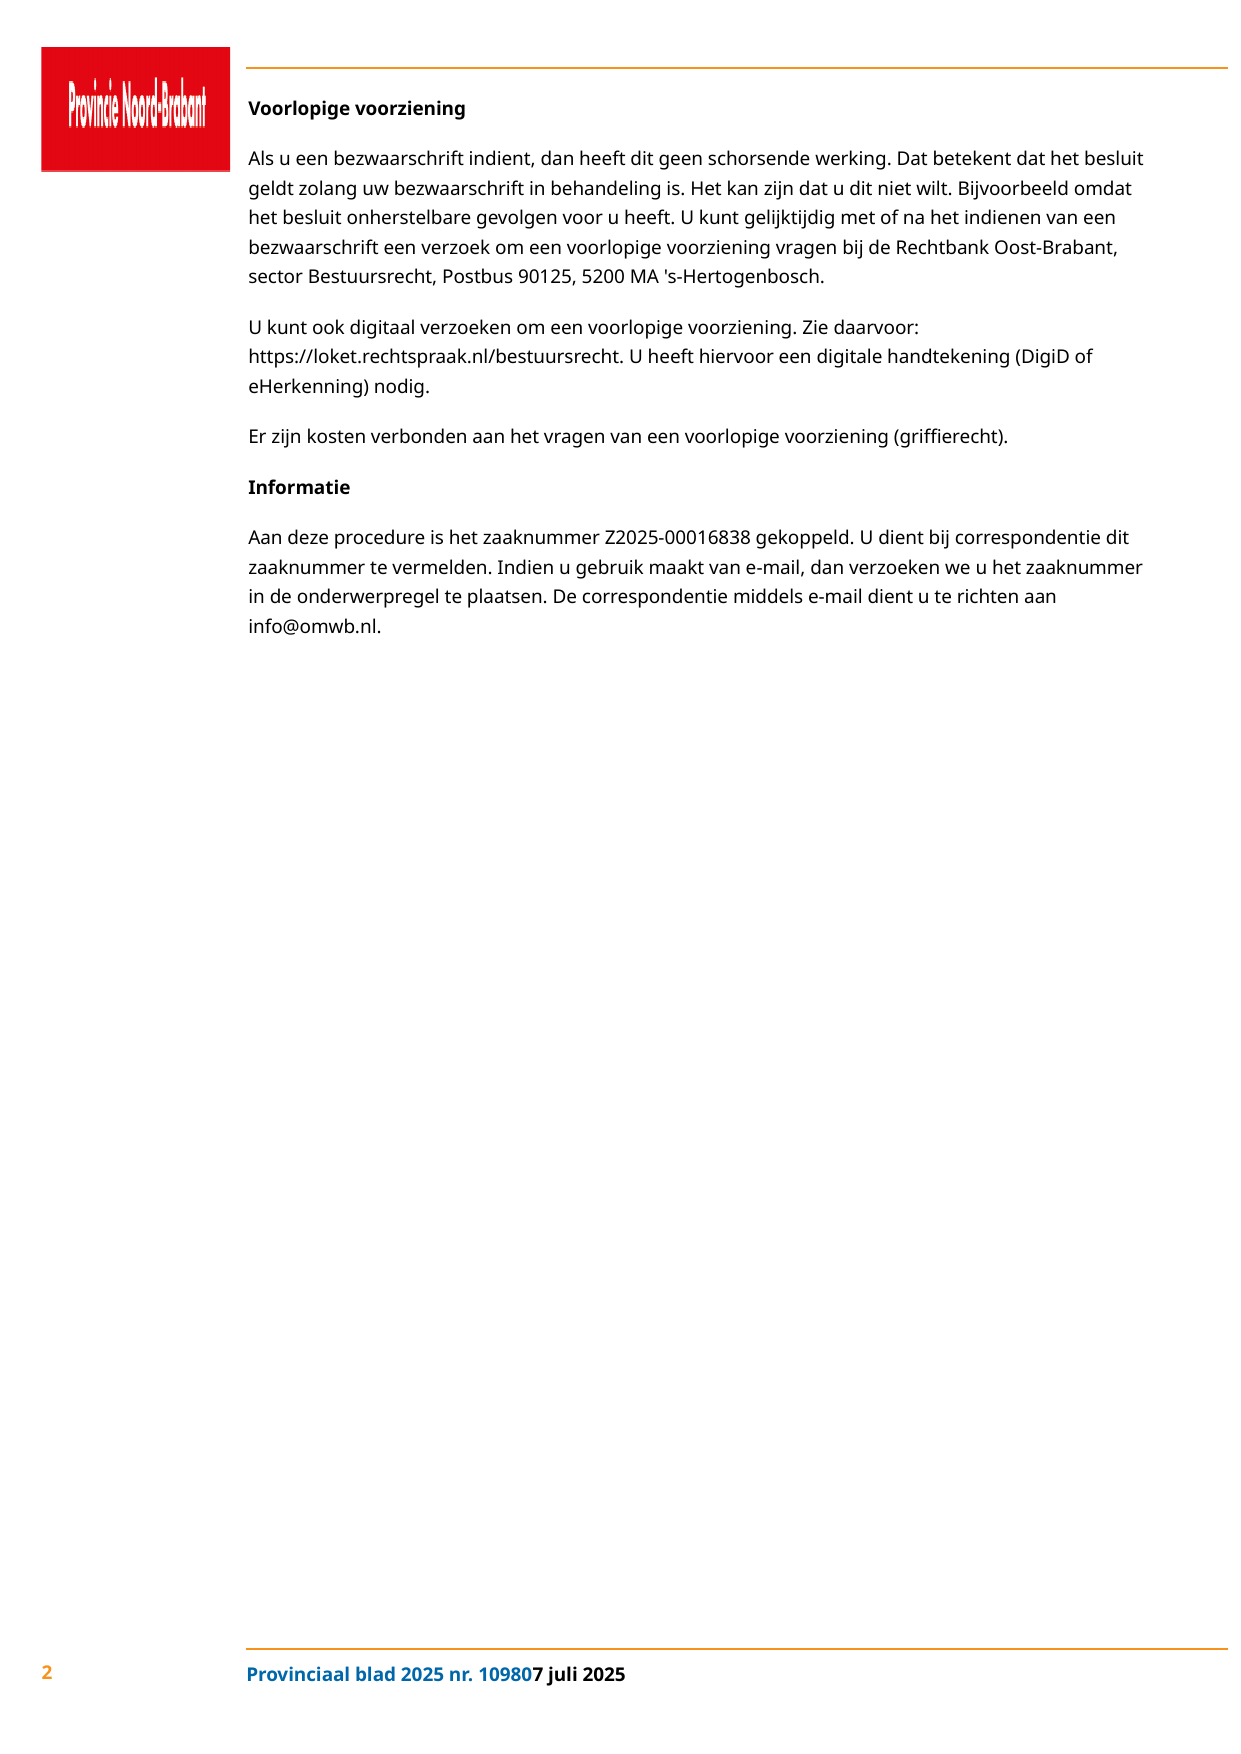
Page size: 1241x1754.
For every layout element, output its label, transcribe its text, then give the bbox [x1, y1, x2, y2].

text U kunt ook digitaal verzoeken om een voorlopige voorziening. Zie daarvoor: https://loket.rechtspraak.nl/bestuursrecht. U heeft hiervoor een digitale handtekening (DigiD of eHerkenning) nodig. [248, 314, 1152, 399]
picture [41, 47, 231, 172]
text Aan deze procedure is het zaaknummer Z2025-00016838 gekoppeld. U dient bij correspondentie dit zaaknummer te vermelden. Indien u gebruik maakt van e-mail, dan verzoeken we u het zaaknummer in de onderwerpregel te plaatsen. De correspondentie middels e-mail dient u te richten aan info@omwb.nl. [248, 524, 1152, 639]
text Als u een bezwaarschrift indient, dan heeft dit geen schorsende werking. Dat betekent dat het besluit geldt zolang uw bezwaarschrift in behandeling is. Het kan zijn dat u dit niet wilt. Bijvoorbeeld omdat het besluit onherstelbare gevolgen voor u heeft. U kunt gelijktijdig met of na het indienen van een bezwaarschrift een verzoek om een voorlopige voorziening vragen bij de Rechtbank Oost-Brabant, sector Bestuursrecht, Postbus 90125, 5200 MA 's‑Hertogenbosch. [248, 145, 1152, 289]
text Er zijn kosten verbonden aan het vragen van een voorlopige voorziening (griffierecht). [248, 423, 1152, 449]
text Voorlopige voorziening [248, 95, 1152, 121]
text Informatie [248, 474, 1152, 500]
